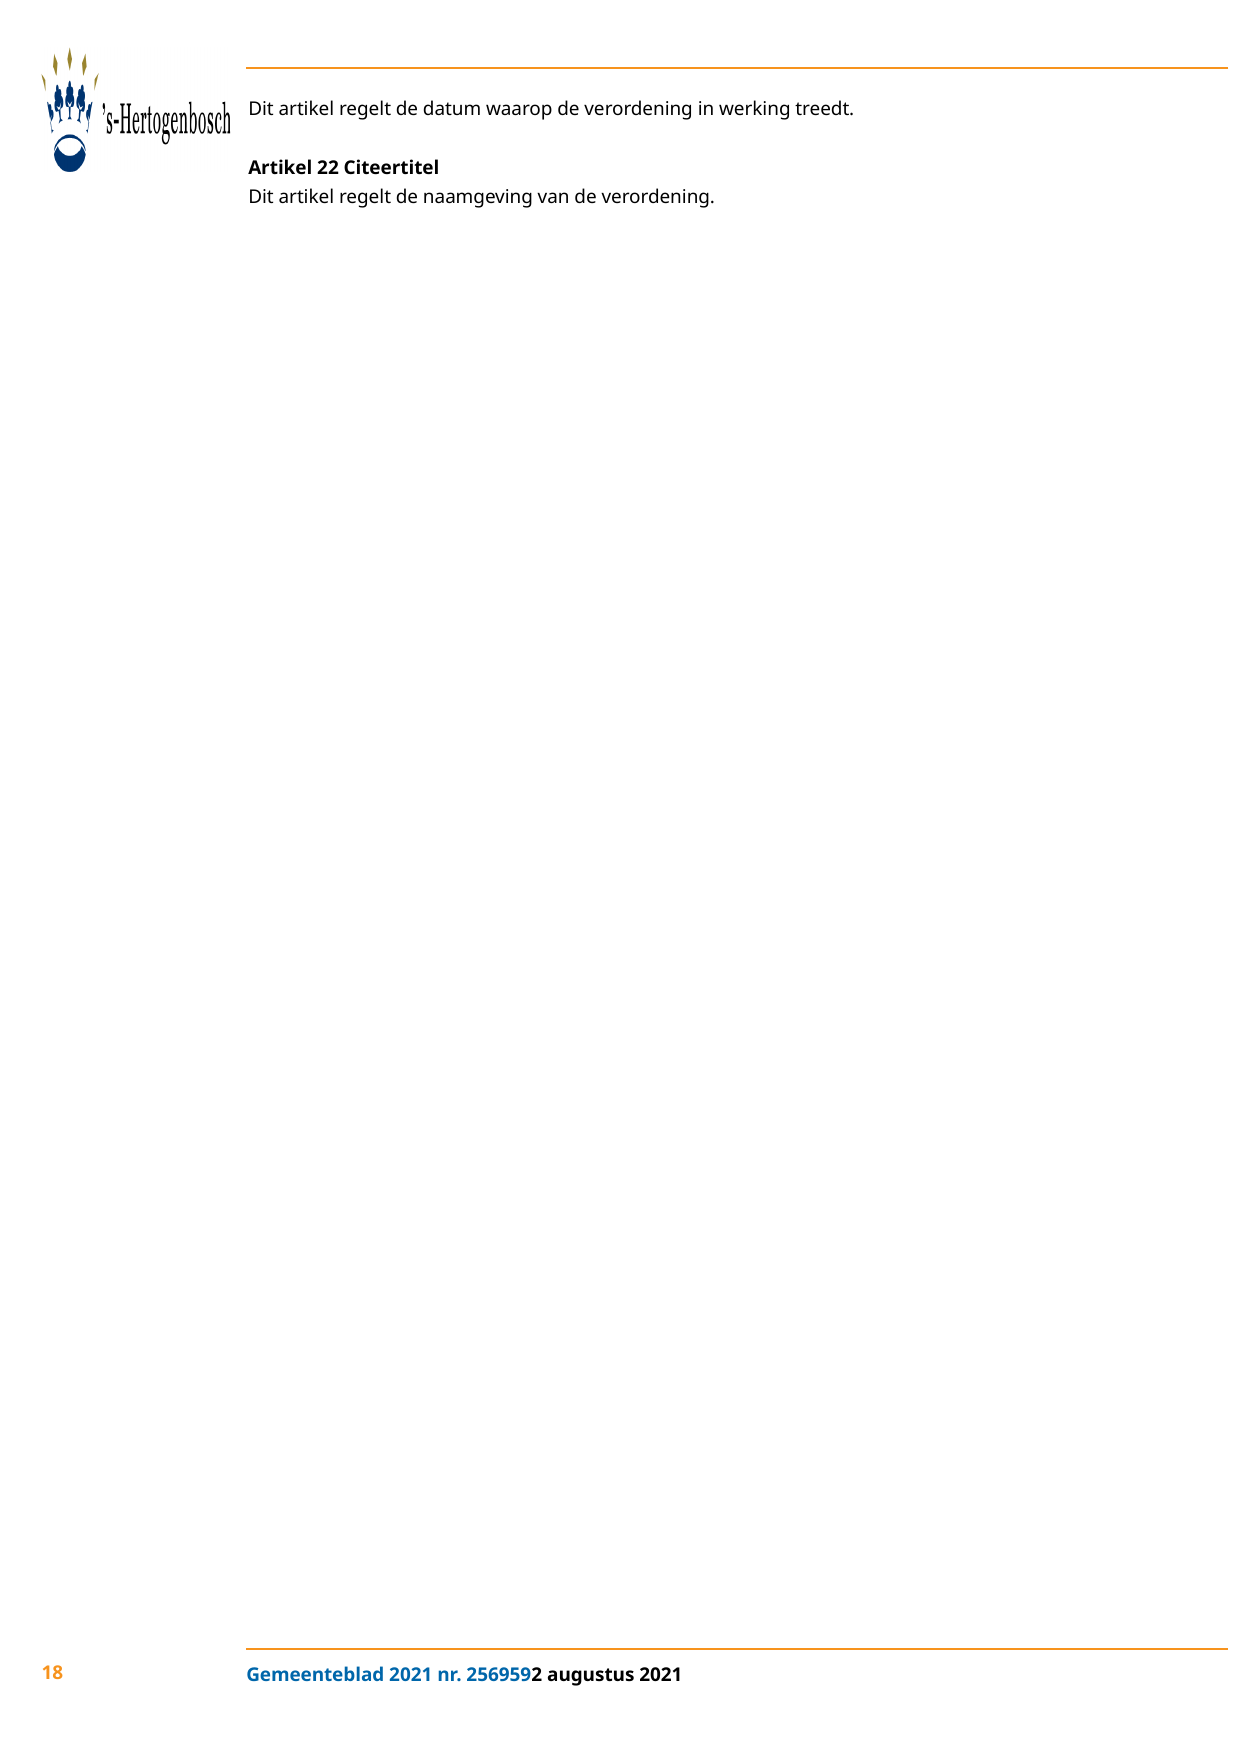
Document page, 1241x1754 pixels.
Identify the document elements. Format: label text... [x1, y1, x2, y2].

text Artikel 22 Citeertitel [248, 154, 1152, 180]
text Dit artikel regelt de datum waarop de verordening in werking treedt. [248, 95, 1152, 121]
picture [41, 47, 231, 172]
text Dit artikel regelt de naamgeving van de verordening. [248, 183, 1152, 209]
